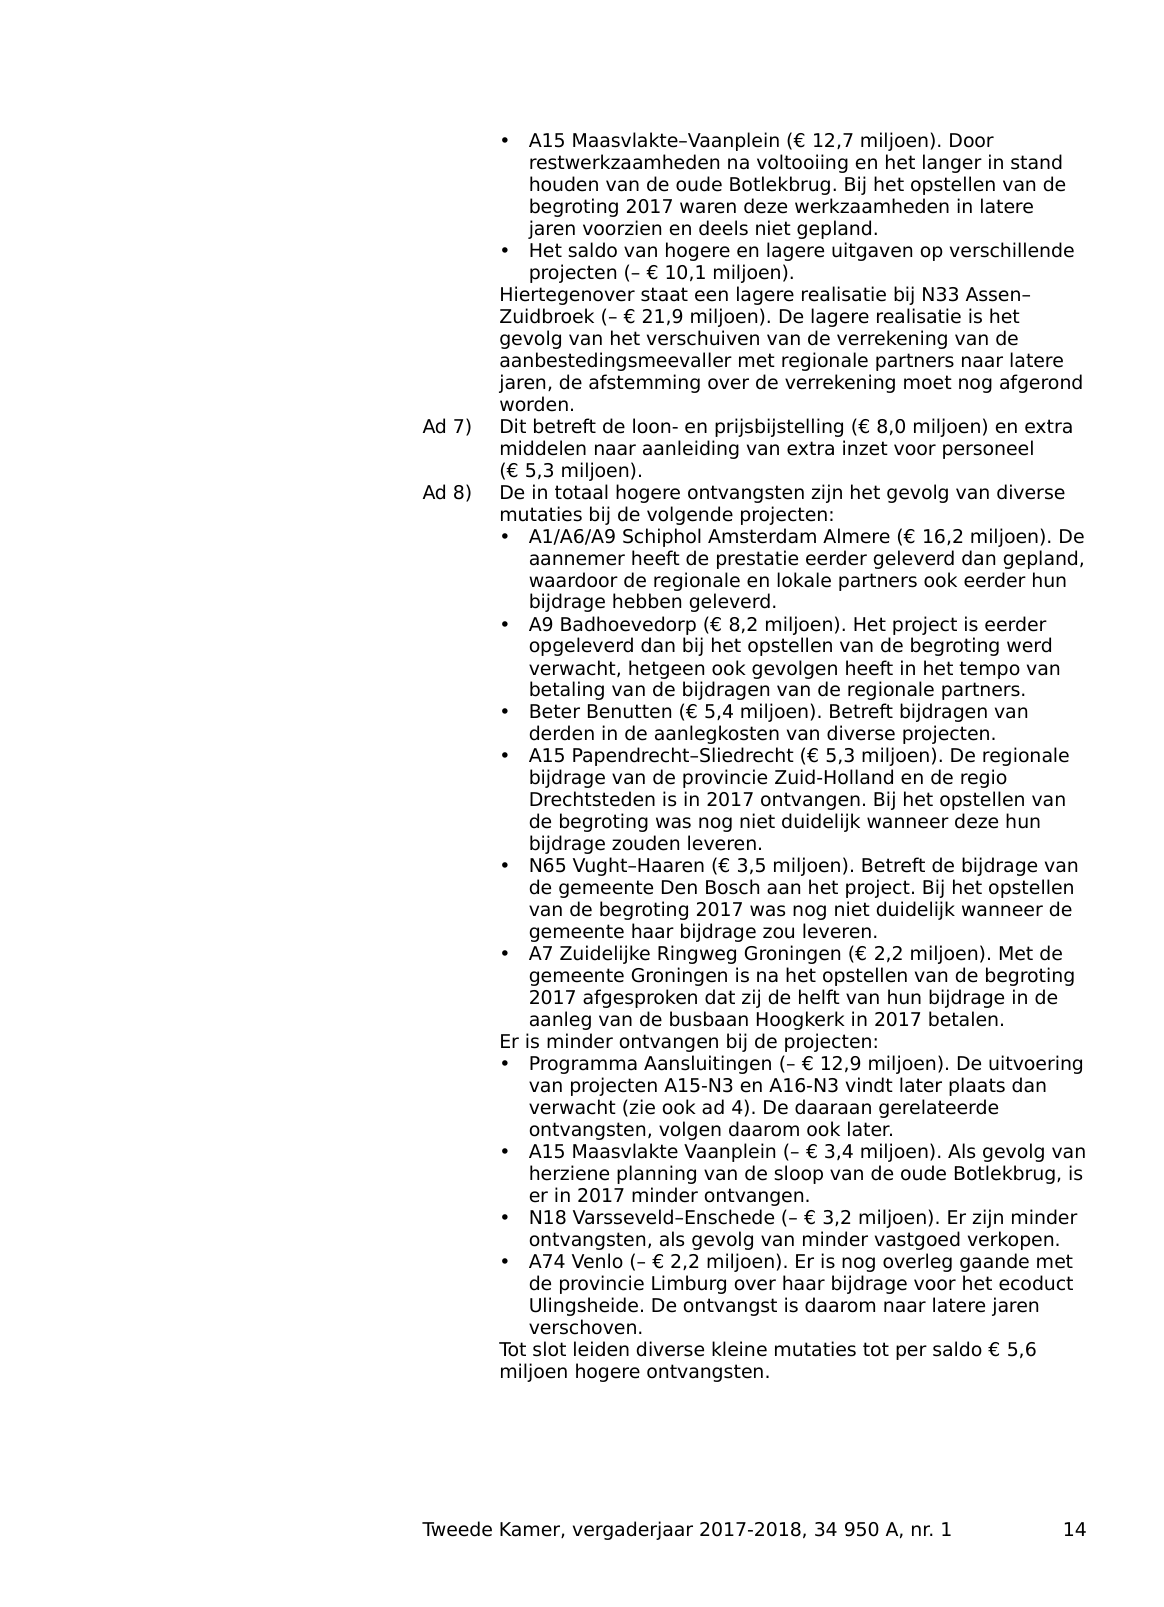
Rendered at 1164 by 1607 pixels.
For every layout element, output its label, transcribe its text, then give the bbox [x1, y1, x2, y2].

text • A15 Papendrecht–Sliedrecht (€ 5,3 miljoen). De regionale bijdrage van de provincie Zuid-Holland en de regio Drechtsteden is in 2017 ontvangen. Bij het opstellen van de begroting was nog niet duidelijk wanneer deze hun bijdrage zouden leveren. [499, 745, 1087, 855]
text Tot slot leiden diverse kleine mutaties tot per saldo € 5,6 miljoen hogere ontvangsten. [499, 1339, 1087, 1383]
text • A1/A6/A9 Schiphol Amsterdam Almere (€ 16,2 miljoen). De aannemer heeft de prestatie eerder geleverd dan gepland, waardoor de regionale en lokale partners ook eerder hun bijdrage hebben geleverd. [499, 526, 1087, 613]
text • Het saldo van hogere en lagere uitgaven op verschillende projecten (– € 10,1 miljoen). [499, 240, 1087, 284]
text Ad 8) De in totaal hogere ontvangsten zijn het gevolg van diverse mutaties bij de volgende projecten: [422, 482, 1087, 526]
text Hiertegenover staat een lagere realisatie bij N33 Assen–Zuidbroek (– € 21,9 miljoen). De lagere realisatie is het gevolg van het verschuiven van de verrekening van de aanbestedingsmeevaller met regionale partners naar latere jaren, de afstemming over de verrekening moet nog afgerond worden. [499, 284, 1087, 416]
text • Beter Benutten (€ 5,4 miljoen). Betreft bijdragen van derden in de aanlegkosten van diverse projecten. [499, 701, 1087, 745]
text Ad 7) Dit betreft de loon- en prijsbijstelling (€ 8,0 miljoen) en extra middelen naar aanleiding van extra inzet voor personeel (€ 5,3 miljoen). [422, 416, 1087, 482]
text • A74 Venlo (– € 2,2 miljoen). Er is nog overleg gaande met de provincie Limburg over haar bijdrage voor het ecoduct Ulingsheide. De ontvangst is daarom naar latere jaren verschoven. [499, 1251, 1087, 1339]
text • A7 Zuidelijke Ringweg Groningen (€ 2,2 miljoen). Met de gemeente Groningen is na het opstellen van de begroting 2017 afgesproken dat zij de helft van hun bijdrage in de aanleg van de busbaan Hoogkerk in 2017 betalen. [499, 943, 1087, 1031]
text • A9 Badhoevedorp (€ 8,2 miljoen). Het project is eerder opgeleverd dan bij het opstellen van de begroting werd verwacht, hetgeen ook gevolgen heeft in het tempo van betaling van de bijdragen van de regionale partners. [499, 613, 1087, 701]
text • A15 Maasvlakte Vaanplein (– € 3,4 miljoen). Als gevolg van herziene planning van de sloop van de oude Botlekbrug, is er in 2017 minder ontvangen. [499, 1141, 1087, 1207]
text • A15 Maasvlakte–Vaanplein (€ 12,7 miljoen). Door restwerkzaamheden na voltooiing en het langer in stand houden van de oude Botlekbrug. Bij het opstellen van de begroting 2017 waren deze werkzaamheden in latere jaren voorzien en deels niet gepland. [499, 130, 1087, 240]
text • N18 Varsseveld–Enschede (– € 3,2 miljoen). Er zijn minder ontvangsten, als gevolg van minder vastgoed verkopen. [499, 1207, 1087, 1251]
text • Programma Aansluitingen (– € 12,9 miljoen). De uitvoering van projecten A15-N3 en A16-N3 vindt later plaats dan verwacht (zie ook ad 4). De daaraan gerelateerde ontvangsten, volgen daarom ook later. [499, 1053, 1087, 1141]
text • N65 Vught–Haaren (€ 3,5 miljoen). Betreft de bijdrage van de gemeente Den Bosch aan het project. Bij het opstellen van de begroting 2017 was nog niet duidelijk wanneer de gemeente haar bijdrage zou leveren. [499, 855, 1087, 943]
text Er is minder ontvangen bij de projecten: [499, 1031, 1087, 1053]
